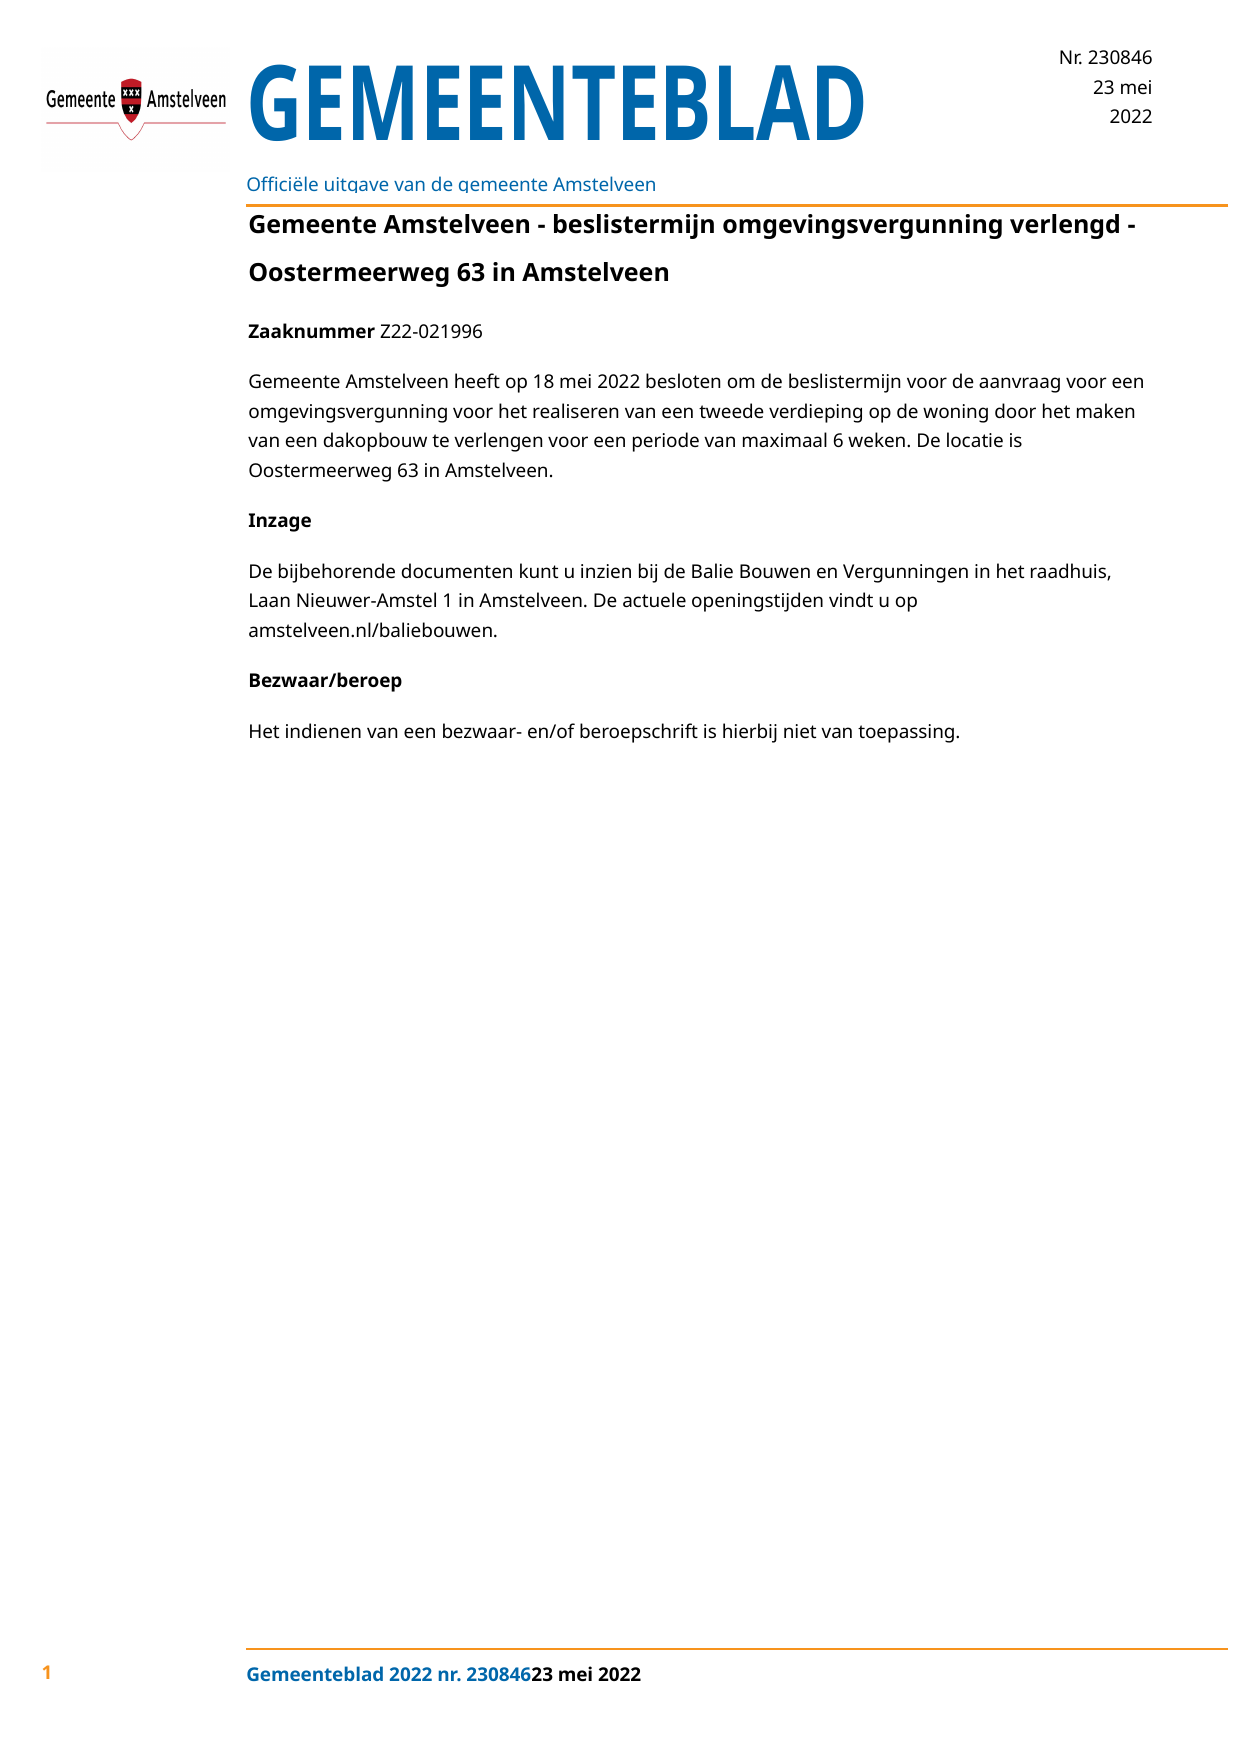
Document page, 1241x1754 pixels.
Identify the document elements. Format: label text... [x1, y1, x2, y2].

text Het indienen van een bezwaar- en/of beroepschrift is hierbij niet van toepassing. [248, 718, 1152, 744]
text De bijbehorende documenten kunt u inzien bij de Balie Bouwen en Vergunningen in het raadhuis, Laan Nieuwer-Amstel 1 in Amstelveen. De actuele openingstijden vindt u op amstelveen.nl/baliebouwen. [248, 558, 1152, 643]
text Zaaknummer Z22-021996 [248, 318, 1152, 344]
text Inzage [248, 507, 1152, 533]
text Gemeente Amstelveen - beslistermijn omgevingsvergunning verlengd - Oostermeerweg 63 in Amstelveen [248, 207, 1152, 288]
text Gemeente Amstelveen heeft op 18 mei 2022 besloten om de beslistermijn voor de aanvraag voor een omgevingsvergunning voor het realiseren van een tweede verdieping op de woning door het maken van een dakopbouw te verlengen voor een periode van maximaal 6 weken. De locatie is Oostermeerweg 63 in Amstelveen. [248, 368, 1152, 483]
text Bezwaar/beroep [248, 667, 1152, 693]
picture [41, 47, 231, 172]
